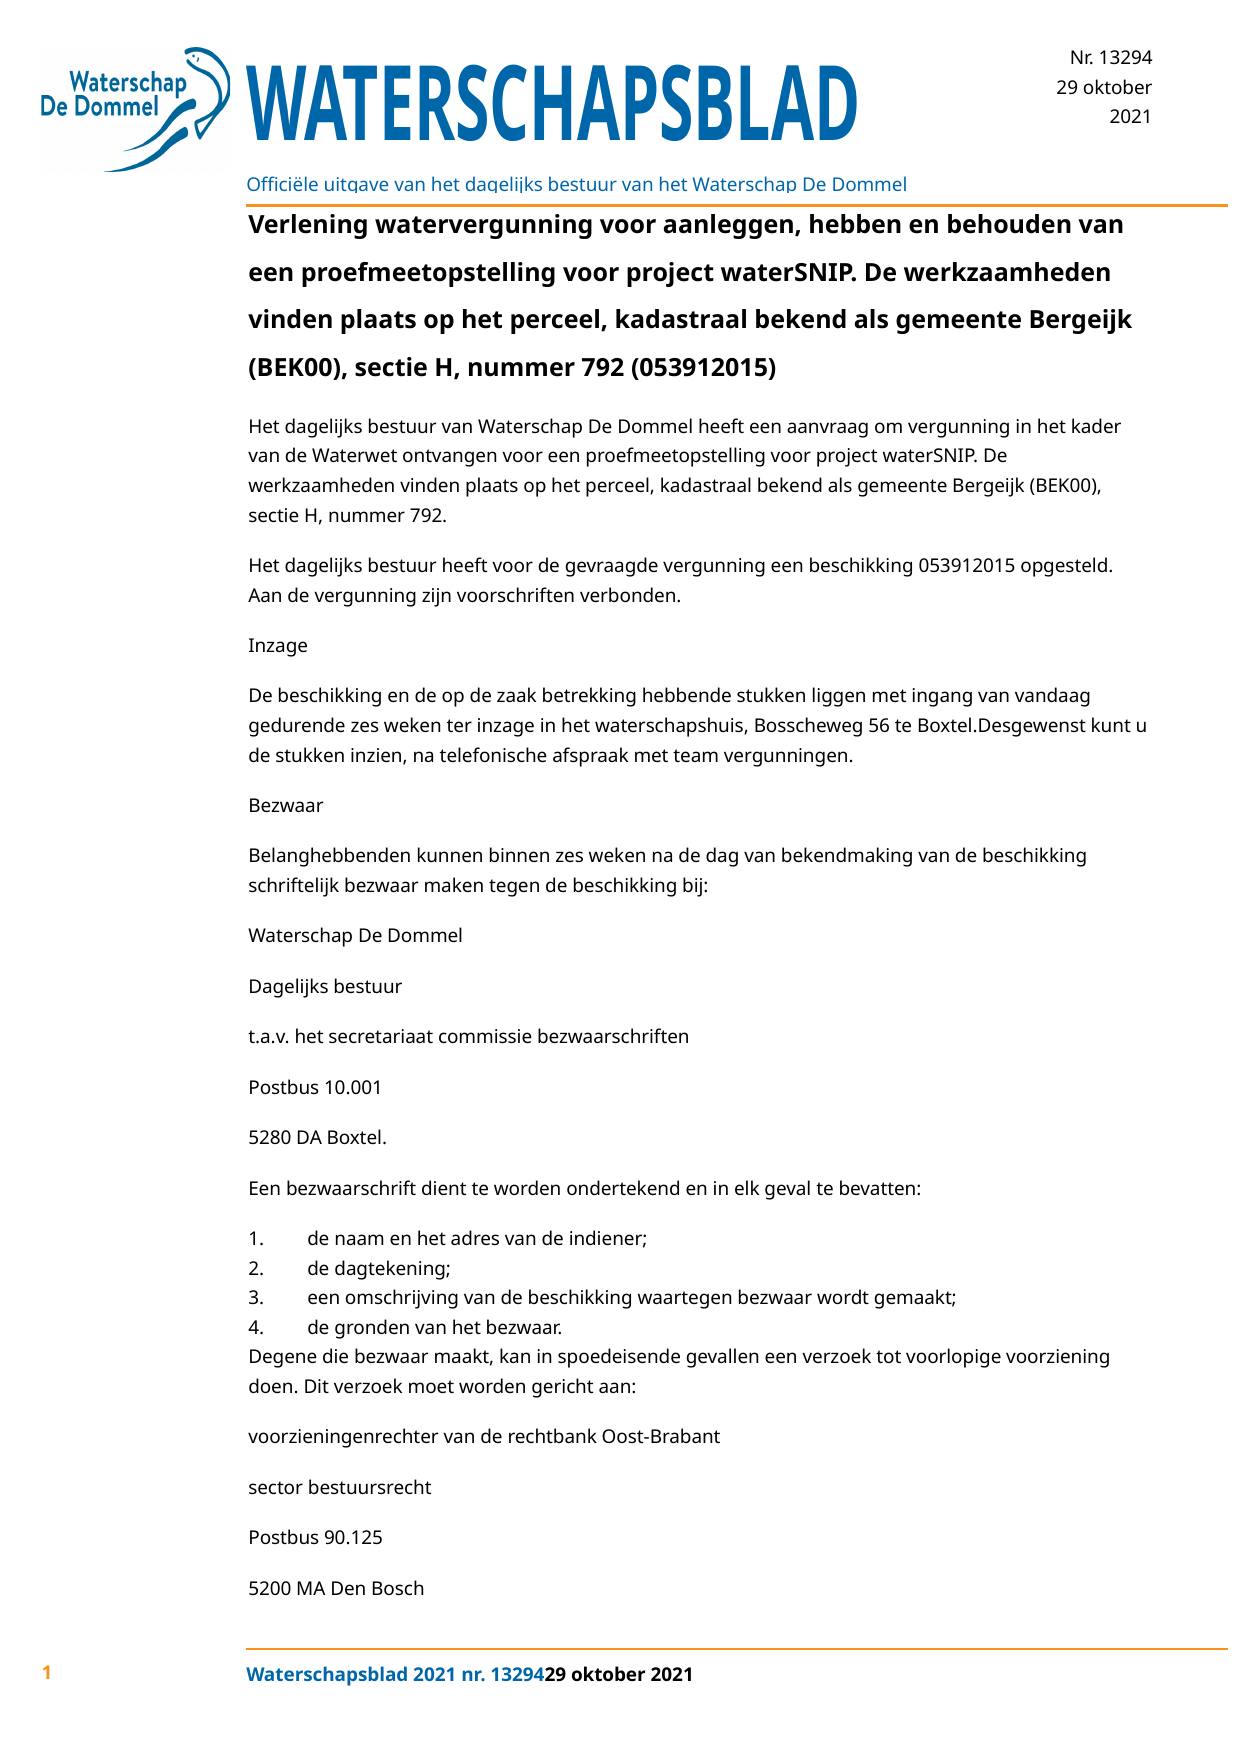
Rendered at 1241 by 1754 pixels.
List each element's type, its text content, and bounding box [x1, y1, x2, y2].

text sector bestuursrecht [248, 1474, 1152, 1500]
text Het dagelijks bestuur heeft voor de gevraagde vergunning een beschikking 053912015 opgesteld. Aan de vergunning zijn voorschriften verbonden. [248, 552, 1152, 608]
text Dagelijks bestuur [248, 973, 1152, 999]
text Waterschap De Dommel [248, 923, 1152, 948]
list een omschrijving van de beschikking waartegen bezwaar wordt gemaakt; [248, 1284, 1152, 1310]
text voorzieningenrechter van de rechtbank Oost-Brabant [248, 1423, 1152, 1449]
picture [45, 99, 51, 111]
text Het dagelijks bestuur van Waterschap De Dommel heeft een aanvraag om vergunning in het kader van de Waterwet ontvangen voor een proefmeetopstelling voor project waterSNIP. De werkzaamheden vinden plaats op het perceel, kadastraal bekend als gemeente Bergeijk (BEK00), sectie H, nummer 792. [248, 413, 1152, 528]
list de dagtekening; [248, 1255, 1152, 1281]
list de naam en het adres van de indiener; [248, 1225, 1152, 1251]
text Inzage [248, 632, 1152, 658]
text 5280 DA Boxtel. [248, 1124, 1152, 1150]
list de gronden van het bezwaar. [248, 1314, 1152, 1340]
text Postbus 90.125 [248, 1524, 1152, 1550]
text t.a.v. het secretariaat commissie bezwaarschriften [248, 1023, 1152, 1049]
text 5200 MA Den Bosch [248, 1575, 1152, 1601]
text Degene die bezwaar maakt, kan in spoedeisende gevallen een verzoek tot voorlopige voorziening doen. Dit verzoek moet worden gericht aan: [248, 1343, 1152, 1399]
text Bezwaar [248, 792, 1152, 818]
picture [198, 118, 210, 131]
text Een bezwaarschrift dient te worden ondertekend en in elk geval te bevatten: [248, 1175, 1152, 1201]
picture [41, 47, 231, 172]
text Postbus 10.001 [248, 1074, 1152, 1100]
text Belanghebbenden kunnen binnen zes weken na de dag van bekendmaking van de beschikking schriftelijk bezwaar maken tegen de beschikking bij: [248, 843, 1152, 898]
text Verlening watervergunning voor aanleggen, hebben en behouden van een proefmeetopstelling voor project waterSNIP. De werkzaamheden vinden plaats op het perceel, kadastraal bekend als gemeente Bergeijk (BEK00), sectie H, nummer 792 (053912015) [248, 207, 1152, 384]
text De beschikking en de op de zaak betrekking hebbende stukken liggen met ingang van vandaag gedurende zes weken ter inzage in het waterschapshuis, Bosscheweg 56 te Boxtel.Desgewenst kunt u de stukken inzien, na telefonische afspraak met team vergunningen. [248, 683, 1152, 768]
picture [204, 47, 231, 76]
